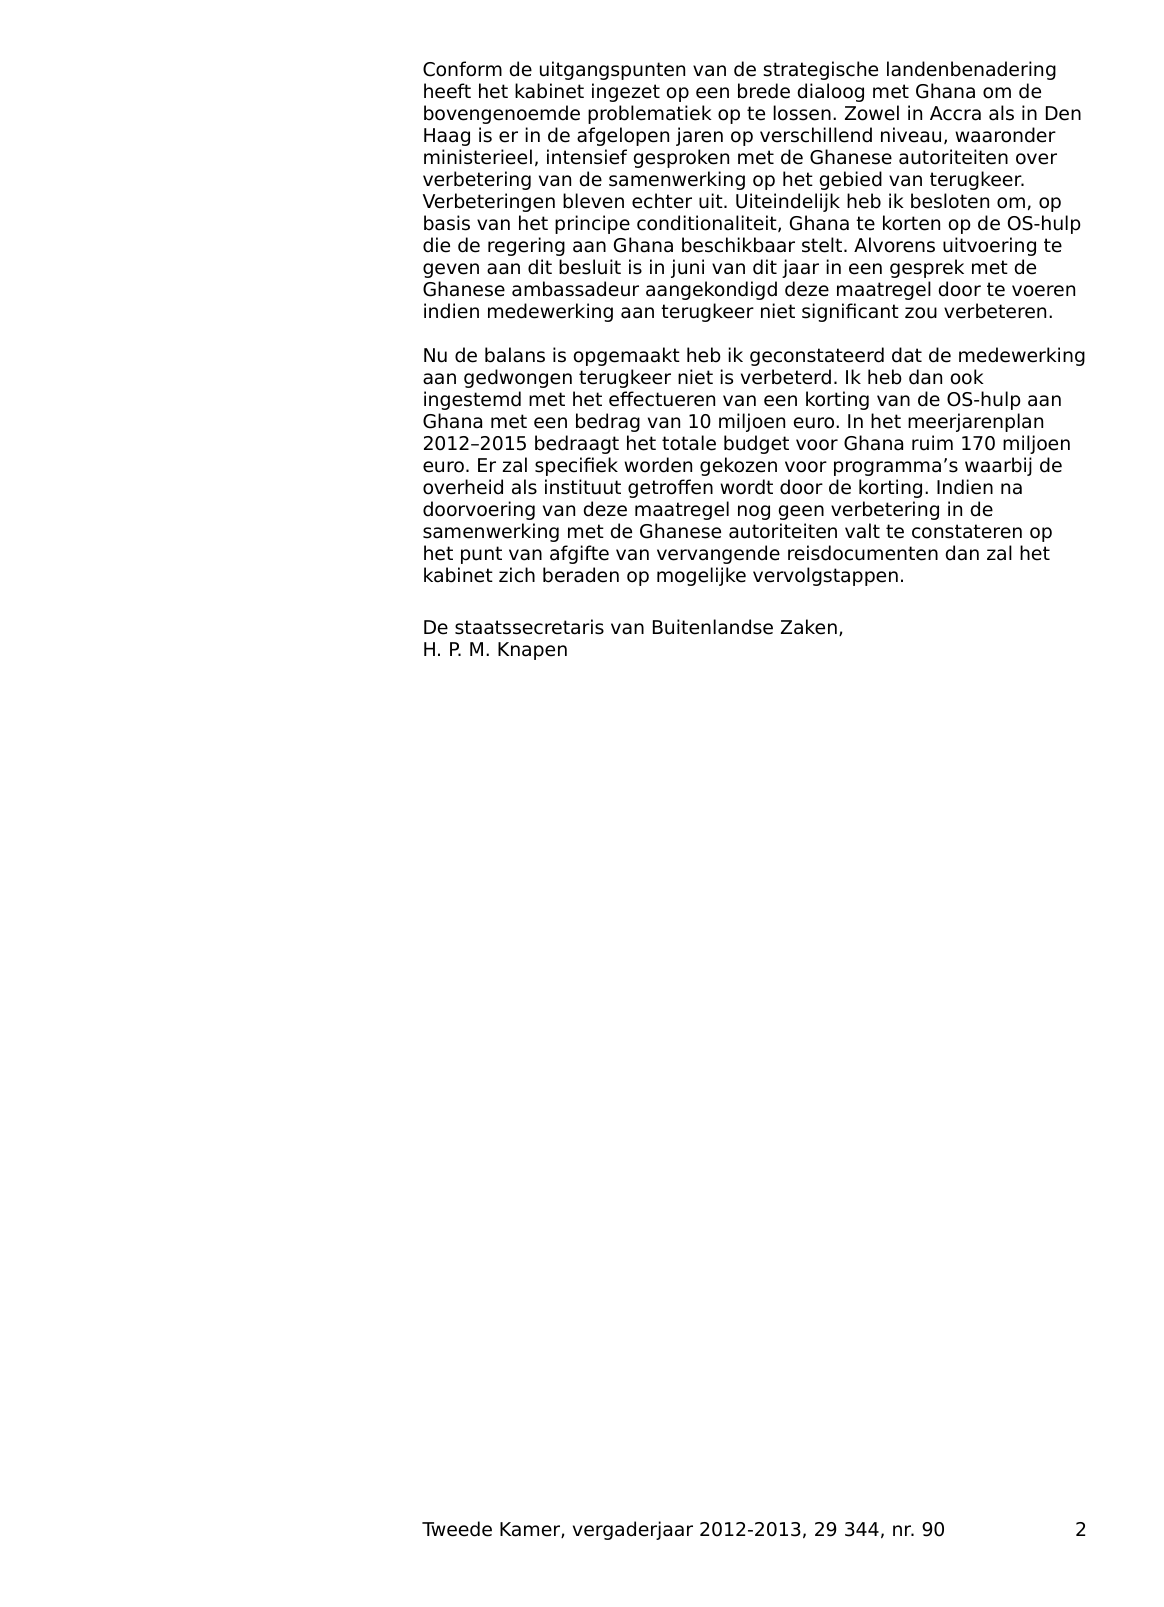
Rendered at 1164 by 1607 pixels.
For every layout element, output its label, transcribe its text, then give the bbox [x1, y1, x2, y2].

text Conform de uitgangspunten van de strategische landenbenadering heeft het kabinet ingezet op een brede dialoog met Ghana om de bovengenoemde problematiek op te lossen. Zowel in Accra als in Den Haag is er in de afgelopen jaren op verschillend niveau, waaronder ministerieel, intensief gesproken met de Ghanese autoriteiten over verbetering van de samenwerking op het gebied van terugkeer. Verbeteringen bleven echter uit. Uiteindelijk heb ik besloten om, op basis van het principe conditionaliteit, Ghana te korten op de OS-hulp die de regering aan Ghana beschikbaar stelt. Alvorens uitvoering te geven aan dit besluit is in juni van dit jaar in een gesprek met de Ghanese ambassadeur aangekondigd deze maatregel door te voeren indien medewerking aan terugkeer niet significant zou verbeteren. [422, 59, 1087, 323]
text Nu de balans is opgemaakt heb ik geconstateerd dat de medewerking aan gedwongen terugkeer niet is verbeterd. Ik heb dan ook ingestemd met het effectueren van een korting van de OS-hulp aan Ghana met een bedrag van 10 miljoen euro. In het meerjarenplan 2012–2015 bedraagt het totale budget voor Ghana ruim 170 miljoen euro. Er zal specifiek worden gekozen voor programma’s waarbij de overheid als instituut getroffen wordt door de korting. Indien na doorvoering van deze maatregel nog geen verbetering in de samenwerking met de Ghanese autoriteiten valt te constateren op het punt van afgifte van vervangende reisdocumenten dan zal het kabinet zich beraden op mogelijke vervolgstappen. [422, 345, 1087, 587]
text De staatssecretaris van Buitenlandse Zaken, H. P. M. Knapen [422, 617, 1087, 661]
